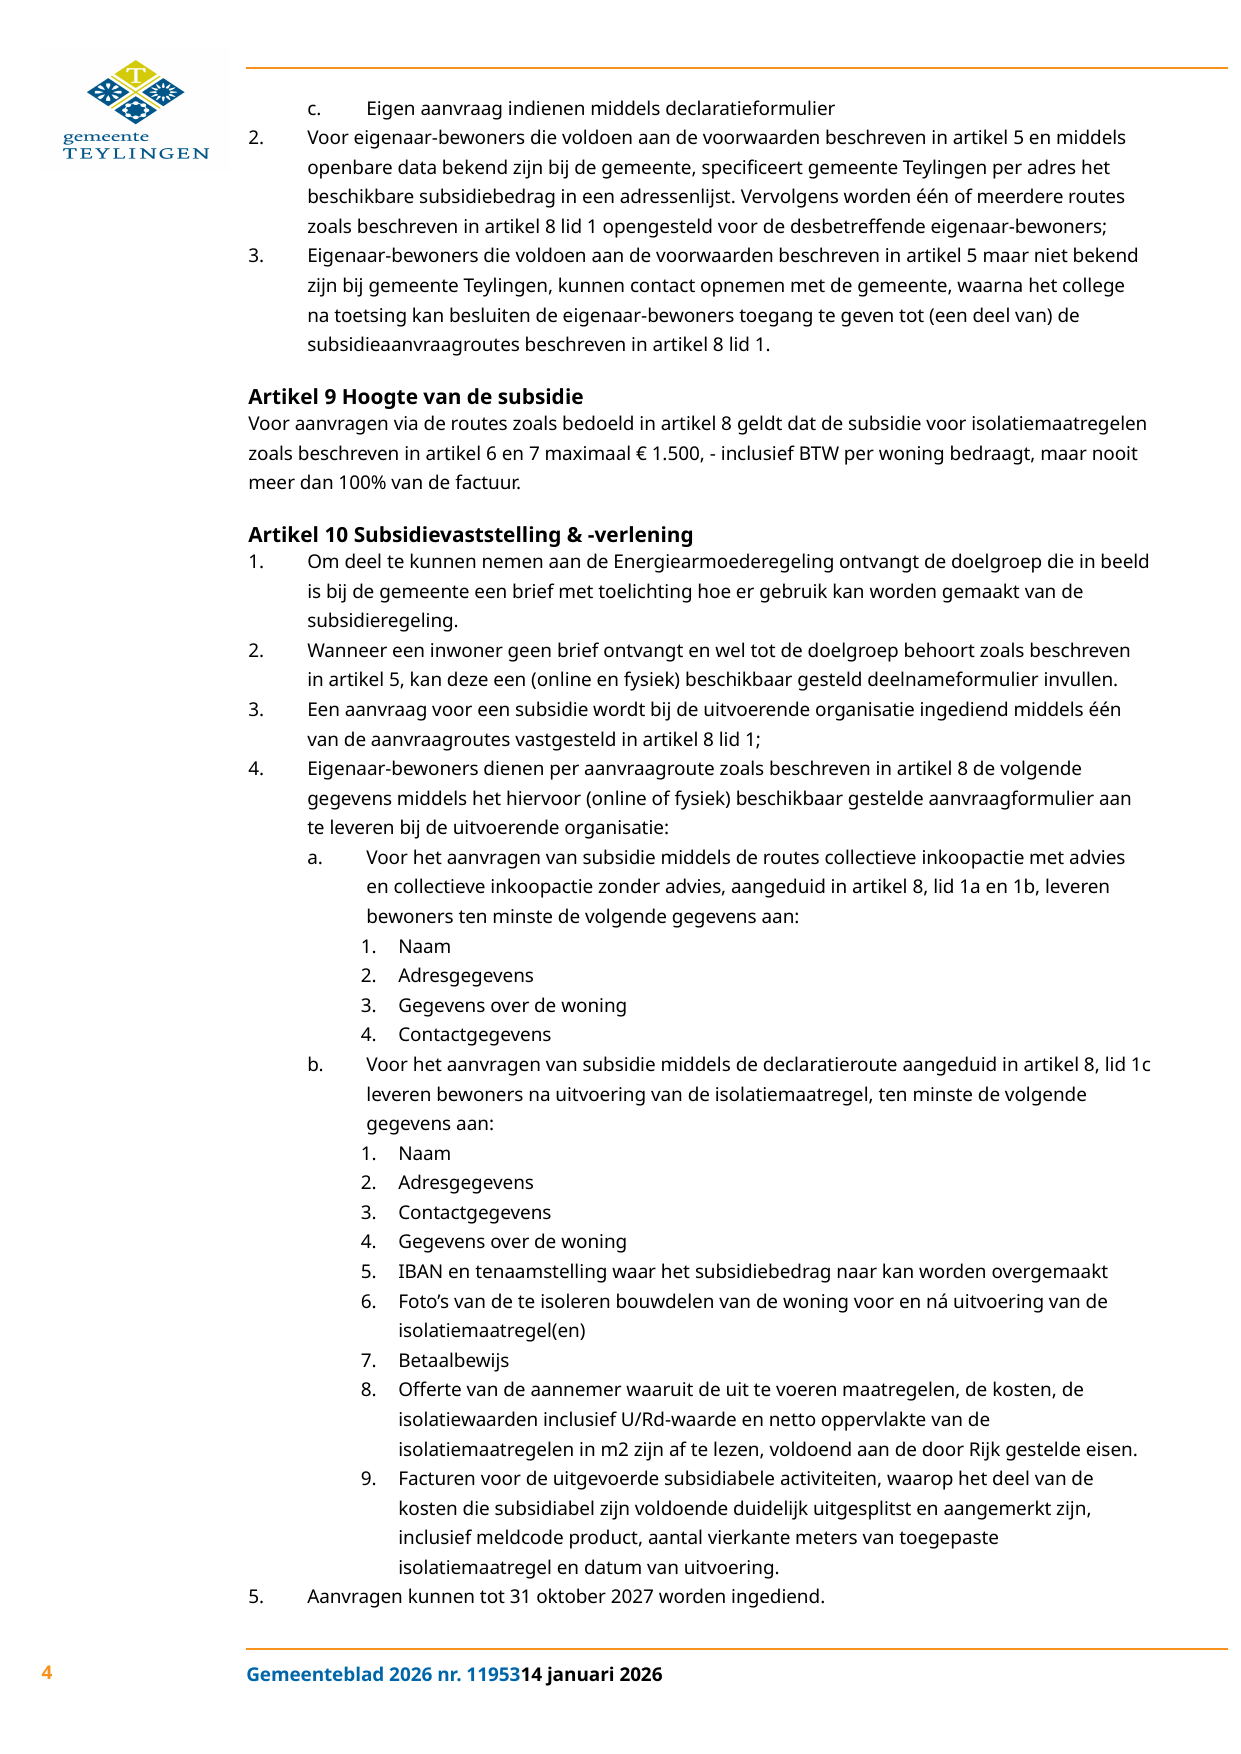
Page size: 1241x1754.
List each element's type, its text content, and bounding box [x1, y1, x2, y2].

list Wanneer een inwoner geen brief ontvangt en wel tot de doelgroep behoort zoals beschreven in artikel 5, kan deze een (online en fysiek) beschikbaar gesteld deelnameformulier invullen. [248, 637, 1152, 692]
list Om deel te kunnen nemen aan de Energiearmoederegeling ontvangt de doelgroep die in beeld is bij de gemeente een brief met toelichting hoe er gebruik kan worden gemaakt van de subsidieregeling. [248, 548, 1152, 633]
list Foto’s van de te isoleren bouwdelen van de woning voor en ná uitvoering van de isolatiemaatregel(en) [361, 1288, 1152, 1343]
list Eigen aanvraag indienen middels declaratieformulier [307, 95, 1152, 121]
picture [41, 47, 231, 172]
list Facturen voor de uitgevoerde subsidiabele activiteiten, waarop het deel van de kosten die subsidiabel zijn voldoende duidelijk uitgesplitst en aangemerkt zijn, inclusief meldcode product, aantal vierkante meters van toegepaste isolatiemaatregel en datum van uitvoering. [361, 1465, 1152, 1580]
text Voor aanvragen via de routes zoals bedoeld in artikel 8 geldt dat de subsidie voor isolatiemaatregelen zoals beschreven in artikel 6 en 7 maximaal € 1.500, - inclusief BTW per woning bedraagt, maar nooit meer dan 100% van de factuur. [248, 410, 1152, 495]
list Adresgegevens [361, 1169, 1152, 1195]
list Voor eigenaar-bewoners die voldoen aan de voorwaarden beschreven in artikel 5 en middels openbare data bekend zijn bij de gemeente, specificeert gemeente Teylingen per adres het beschikbare subsidiebedrag in een adressenlijst. Vervolgens worden één of meerdere routes zoals beschreven in artikel 8 lid 1 opengesteld voor de desbetreffende eigenaar-bewoners; [248, 124, 1152, 239]
list Aanvragen kunnen tot 31 oktober 2027 worden ingediend. [248, 1584, 1152, 1609]
list Voor het aanvragen van subsidie middels de declaratieroute aangeduid in artikel 8, lid 1c leveren bewoners na uitvoering van de isolatiemaatregel, ten minste de volgende gegevens aan: [307, 1051, 1152, 1136]
list Adresgegevens [361, 962, 1152, 988]
list Voor het aanvragen van subsidie middels de routes collectieve inkoopactie met advies en collectieve inkoopactie zonder advies, aangeduid in artikel 8, lid 1a en 1b, leveren bewoners ten minste de volgende gegevens aan: [307, 844, 1152, 929]
list Betaalbewijs [361, 1347, 1152, 1373]
list Contactgegevens [361, 1199, 1152, 1225]
list IBAN en tenaamstelling waar het subsidiebedrag naar kan worden overgemaakt [361, 1258, 1152, 1284]
list Naam [361, 1140, 1152, 1166]
list Naam [361, 933, 1152, 959]
list Eigenaar-bewoners dienen per aanvraagroute zoals beschreven in artikel 8 de volgende gegevens middels het hiervoor (online of fysiek) beschikbaar gestelde aanvraagformulier aan te leveren bij de uitvoerende organisatie: [248, 755, 1152, 840]
list Contactgegevens [361, 1022, 1152, 1047]
text Artikel 9 Hoogte van de subsidie [248, 382, 1152, 410]
list Gegevens over de woning [361, 992, 1152, 1018]
list Een aanvraag voor een subsidie wordt bij de uitvoerende organisatie ingediend middels één van de aanvraagroutes vastgesteld in artikel 8 lid 1; [248, 696, 1152, 752]
text Artikel 10 Subsidievaststelling & -verlening [248, 520, 1152, 548]
list Gegevens over de woning [361, 1229, 1152, 1254]
list Offerte van de aannemer waaruit de uit te voeren maatregelen, de kosten, de isolatiewaarden inclusief U/Rd-waarde en netto oppervlakte van de isolatiemaatregelen in m2 zijn af te lezen, voldoend aan de door Rijk gestelde eisen. [361, 1377, 1152, 1462]
list Eigenaar-bewoners die voldoen aan de voorwaarden beschreven in artikel 5 maar niet bekend zijn bij gemeente Teylingen, kunnen contact opnemen met de gemeente, waarna het college na toetsing kan besluiten de eigenaar-bewoners toegang te geven tot (een deel van) de subsidieaanvraagroutes beschreven in artikel 8 lid 1. [248, 243, 1152, 357]
